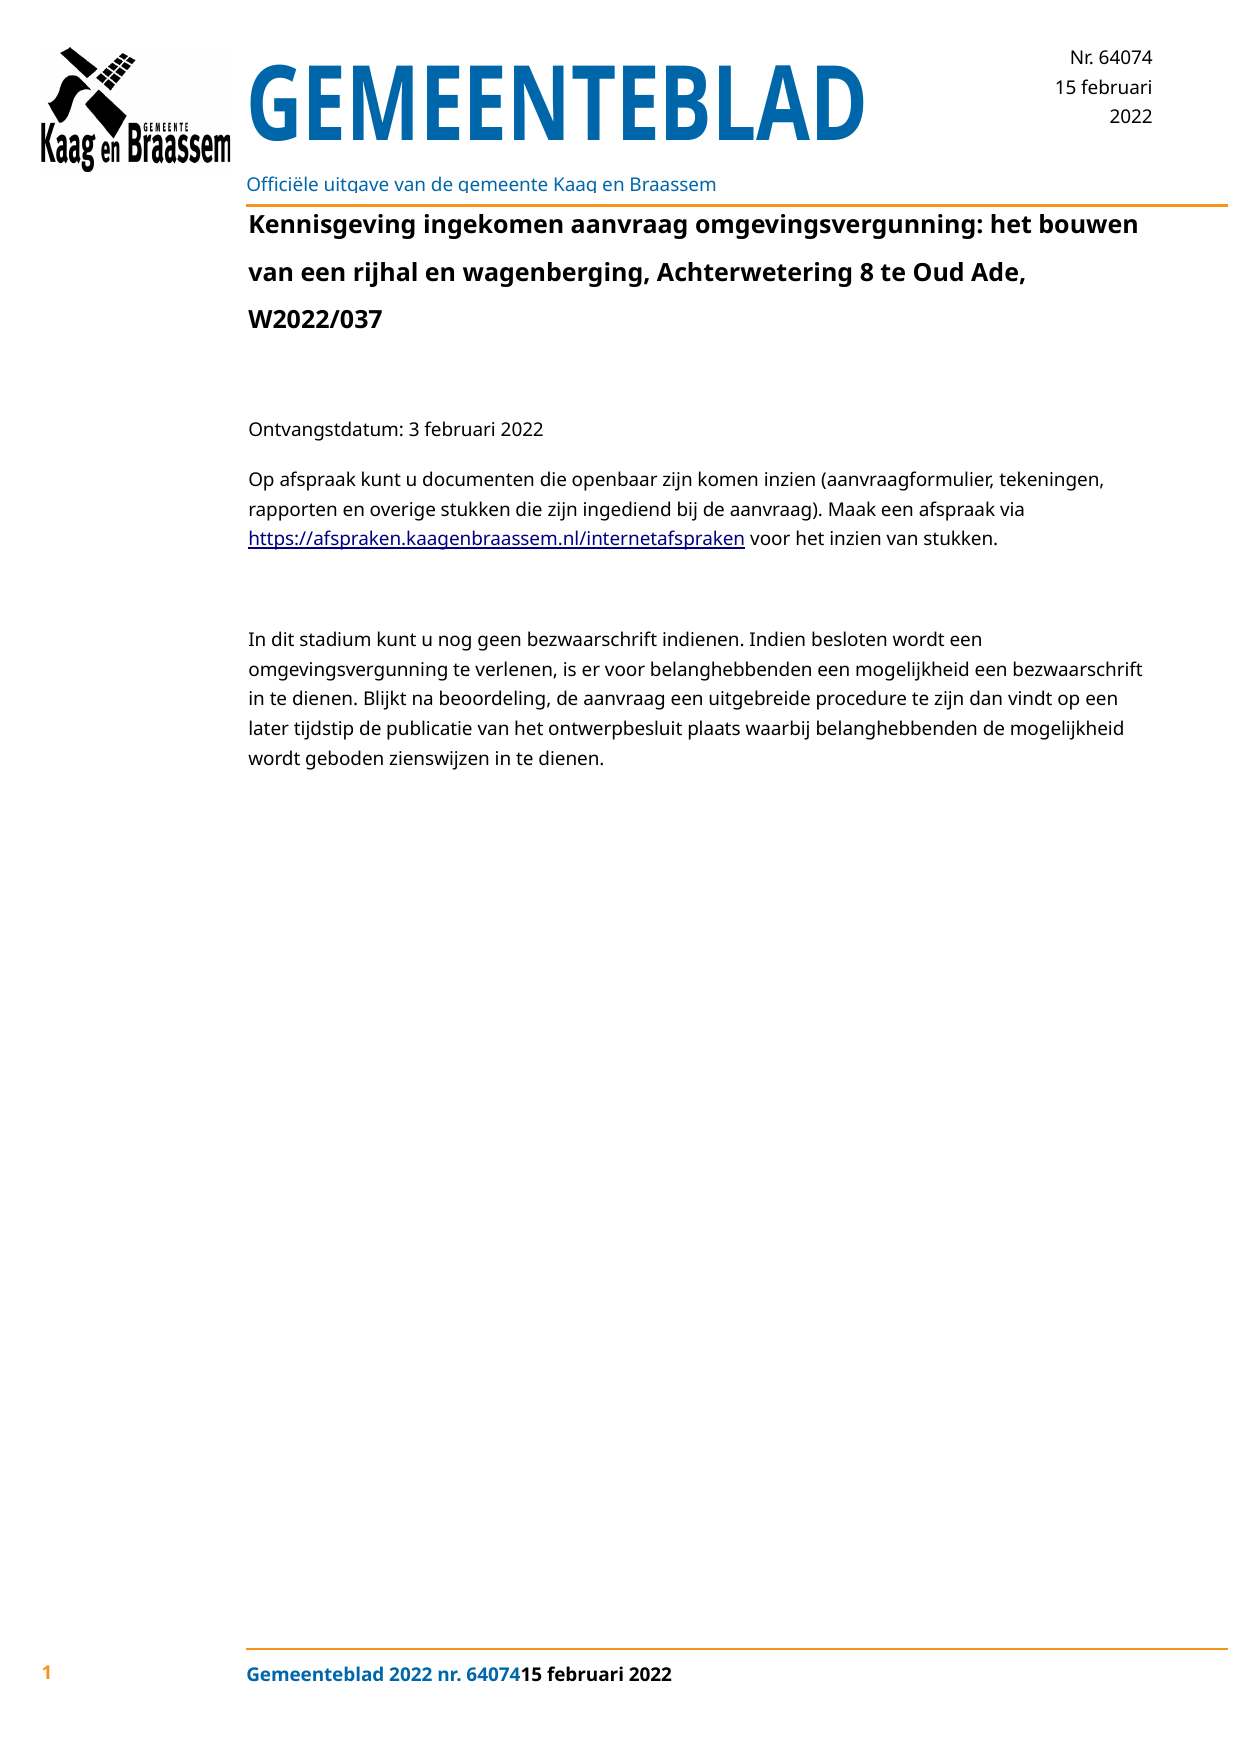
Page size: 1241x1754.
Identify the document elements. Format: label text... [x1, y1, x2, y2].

text Ontvangstdatum: 3 februari 2022 [248, 416, 1152, 442]
picture [41, 47, 231, 172]
text Kennisgeving ingekomen aanvraag omgevingsvergunning: het bouwen van een rijhal en wagenberging, Achterwetering 8 te Oud Ade, W2022/037 [248, 207, 1152, 336]
text In dit stadium kunt u nog geen bezwaarschrift indienen. Indien besloten wordt een omgevingsvergunning te verlenen, is er voor belanghebbenden een mogelijkheid een bezwaarschrift in te dienen. Blijkt na beoordeling, de aanvraag een uitgebreide procedure te zijn dan vindt op een later tijdstip de publicatie van het ontwerpbesluit plaats waarbij belanghebbenden de mogelijkheid wordt geboden zienswijzen in te dienen. [248, 626, 1152, 770]
text Op afspraak kunt u documenten die openbaar zijn komen inzien (aanvraagformulier, tekeningen, rapporten en overige stukken die zijn ingediend bij de aanvraag). Maak een afspraak via https://afspraken.kaagenbraassem.nl/internetafspraken voor het inzien van stukken. [248, 466, 1152, 551]
